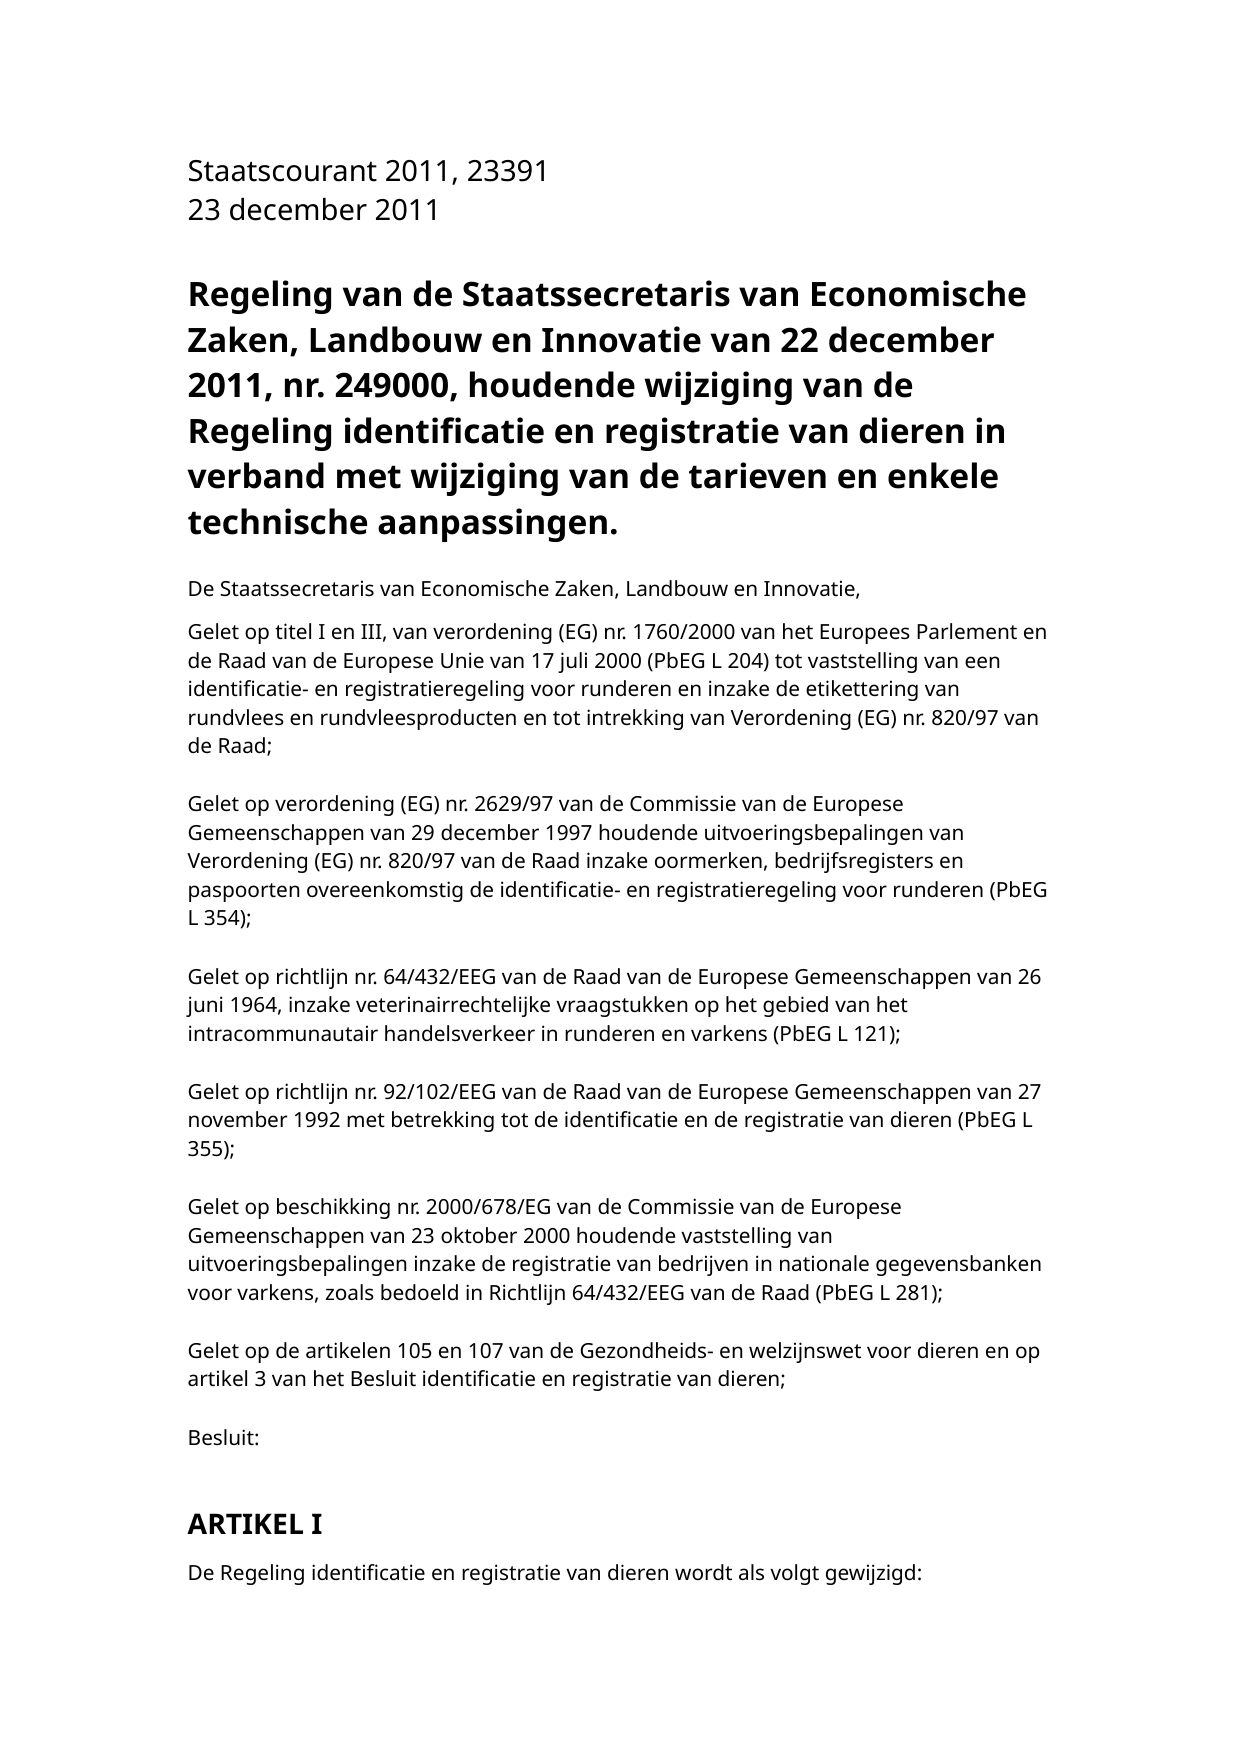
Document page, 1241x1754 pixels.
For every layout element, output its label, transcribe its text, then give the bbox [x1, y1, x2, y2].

text Gelet op beschikking nr. 2000/678/EG van de Commissie van de Europese Gemeenschappen van 23 oktober 2000 houdende vaststelling van uitvoeringsbepalingen inzake de registratie van bedrijven in nationale gegevensbanken voor varkens, zoals bedoeld in Richtlijn 64/432/EEG van de Raad (PbEG L 281); [187, 1192, 1053, 1306]
text De Staatssecretaris van Economische Zaken, Landbouw en Innovatie, [187, 574, 1053, 602]
text Gelet op titel I en III, van verordening (EG) nr. 1760/2000 van het Europees Parlement en de Raad van de Europese Unie van 17 juli 2000 (PbEG L 204) tot vaststelling van een identificatie- en registratieregeling voor runderen en inzake de etikettering van rundvlees en rundvleesproducten en tot intrekking van Verordening (EG) nr. 820/97 van de Raad; [187, 617, 1053, 759]
text De Regeling identificatie en registratie van dieren wordt als volgt gewijzigd: [187, 1558, 1053, 1586]
text Staatscourant 2011, 23391 [187, 150, 1053, 190]
text Besluit: [187, 1423, 1053, 1451]
subtitle ARTIKEL I [187, 1504, 1053, 1543]
text 23 december 2011 [187, 190, 1053, 229]
text Gelet op richtlijn nr. 92/102/EEG van de Raad van de Europese Gemeenschappen van 27 november 1992 met betrekking tot de identificatie en de registratie van dieren (PbEG L 355); [187, 1077, 1053, 1162]
text Gelet op verordening (EG) nr. 2629/97 van de Commissie van de Europese Gemeenschappen van 29 december 1997 houdende uitvoeringsbepalingen van Verordening (EG) nr. 820/97 van de Raad inzake oormerken, bedrijfsregisters en paspoorten overeenkomstig de identificatie- en registratieregeling voor runderen (PbEG L 354); [187, 789, 1053, 932]
subtitle Regeling van de Staatssecretaris van Economische Zaken, Landbouw en Innovatie van 22 december 2011, nr. 249000, houdende wijziging van de Regeling identificatie en registratie van dieren in verband met wijziging van de tarieven en enkele technische aanpassingen. [187, 271, 1053, 544]
text Gelet op richtlijn nr. 64/432/EEG van de Raad van de Europese Gemeenschappen van 26 juni 1964, inzake veterinairrechtelijke vraagstukken op het gebied van het intracommunautair handelsverkeer in runderen en varkens (PbEG L 121); [187, 962, 1053, 1047]
text Gelet op de artikelen 105 en 107 van de Gezondheids- en welzijnswet voor dieren en op artikel 3 van het Besluit identificatie en registratie van dieren; [187, 1336, 1053, 1393]
